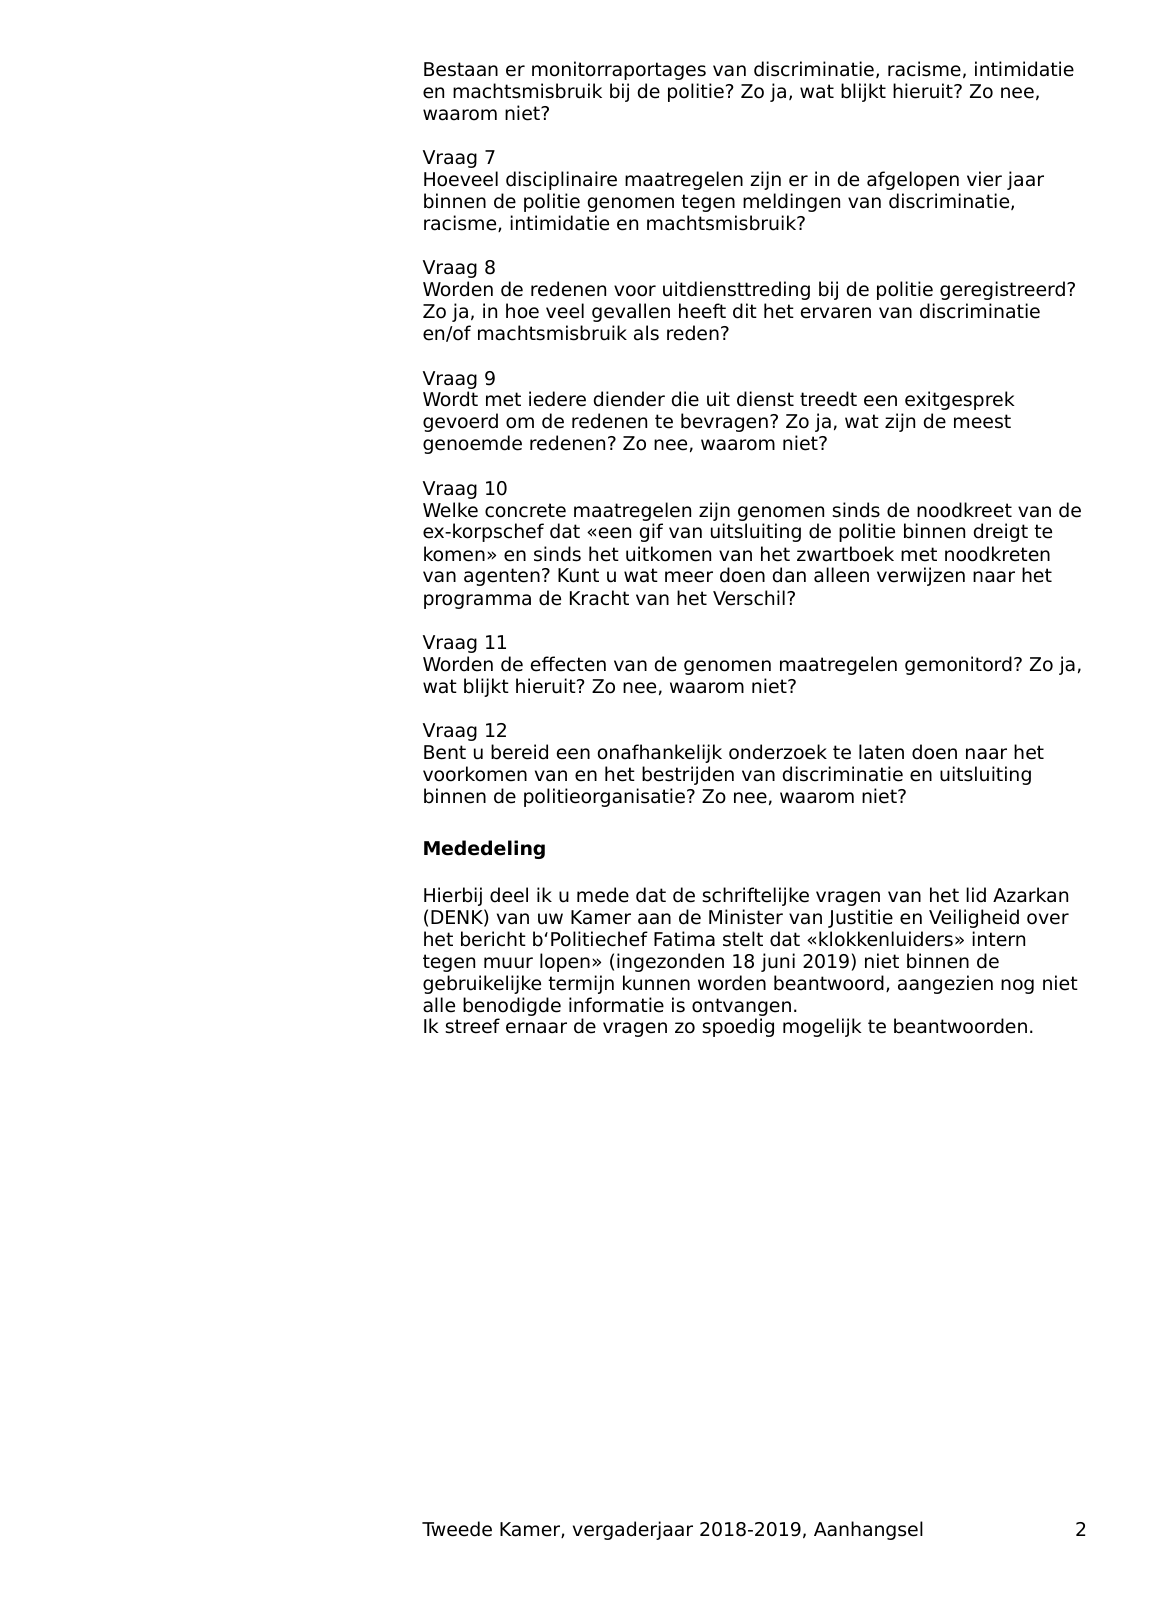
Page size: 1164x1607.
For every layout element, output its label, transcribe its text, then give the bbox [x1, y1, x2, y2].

text Bestaan er monitorraportages van discriminatie, racisme, intimidatie en machtsmisbruik bij de politie? Zo ja, wat blijkt hieruit? Zo nee, waarom niet? [422, 59, 1087, 125]
text Vraag 12 [422, 720, 1087, 742]
text Vraag 10 [422, 477, 1087, 499]
text Ik streef ernaar de vragen zo spoedig mogelijk te beantwoorden. [422, 1016, 1087, 1038]
text Welke concrete maatregelen zijn genomen sinds de noodkreet van de ex-korpschef dat «een gif van uitsluiting de politie binnen dreigt te komen» en sinds het uitkomen van het zwartboek met noodkreten van agenten? Kunt u wat meer doen dan alleen verwijzen naar het programma de Kracht van het Verschil? [422, 499, 1087, 609]
text Vraag 9 [422, 367, 1087, 389]
text Worden de redenen voor uitdiensttreding bij de politie geregistreerd? Zo ja, in hoe veel gevallen heeft dit het ervaren van discriminatie en/of machtsmisbruik als reden? [422, 279, 1087, 345]
text Hoeveel disciplinaire maatregelen zijn er in de afgelopen vier jaar binnen de politie genomen tegen meldingen van discriminatie, racisme, intimidatie en machtsmisbruik? [422, 169, 1087, 235]
text Worden de effecten van de genomen maatregelen gemonitord? Zo ja, wat blijkt hieruit? Zo nee, waarom niet? [422, 653, 1087, 697]
text Wordt met iedere diender die uit dienst treedt een exitgesprek gevoerd om de redenen te bevragen? Zo ja, wat zijn de meest genoemde redenen? Zo nee, waarom niet? [422, 389, 1087, 455]
text Bent u bereid een onafhankelijk onderzoek te laten doen naar het voorkomen van en het bestrijden van discriminatie en uitsluiting binnen de politieorganisatie? Zo nee, waarom niet? [422, 742, 1087, 808]
text Vraag 11 [422, 632, 1087, 653]
text Hierbij deel ik u mede dat de schriftelijke vragen van het lid Azarkan (DENK) van uw Kamer aan de Minister van Justitie en Veiligheid over het bericht b‘Politiechef Fatima stelt dat «klokkenluiders» intern tegen muur lopen» (ingezonden 18 juni 2019) niet binnen de gebruikelijke termijn kunnen worden beantwoord, aangezien nog niet alle benodigde informatie is ontvangen. [422, 884, 1087, 1016]
subtitle Mededeling [422, 838, 1087, 859]
text Vraag 7 [422, 147, 1087, 169]
text Vraag 8 [422, 257, 1087, 279]
